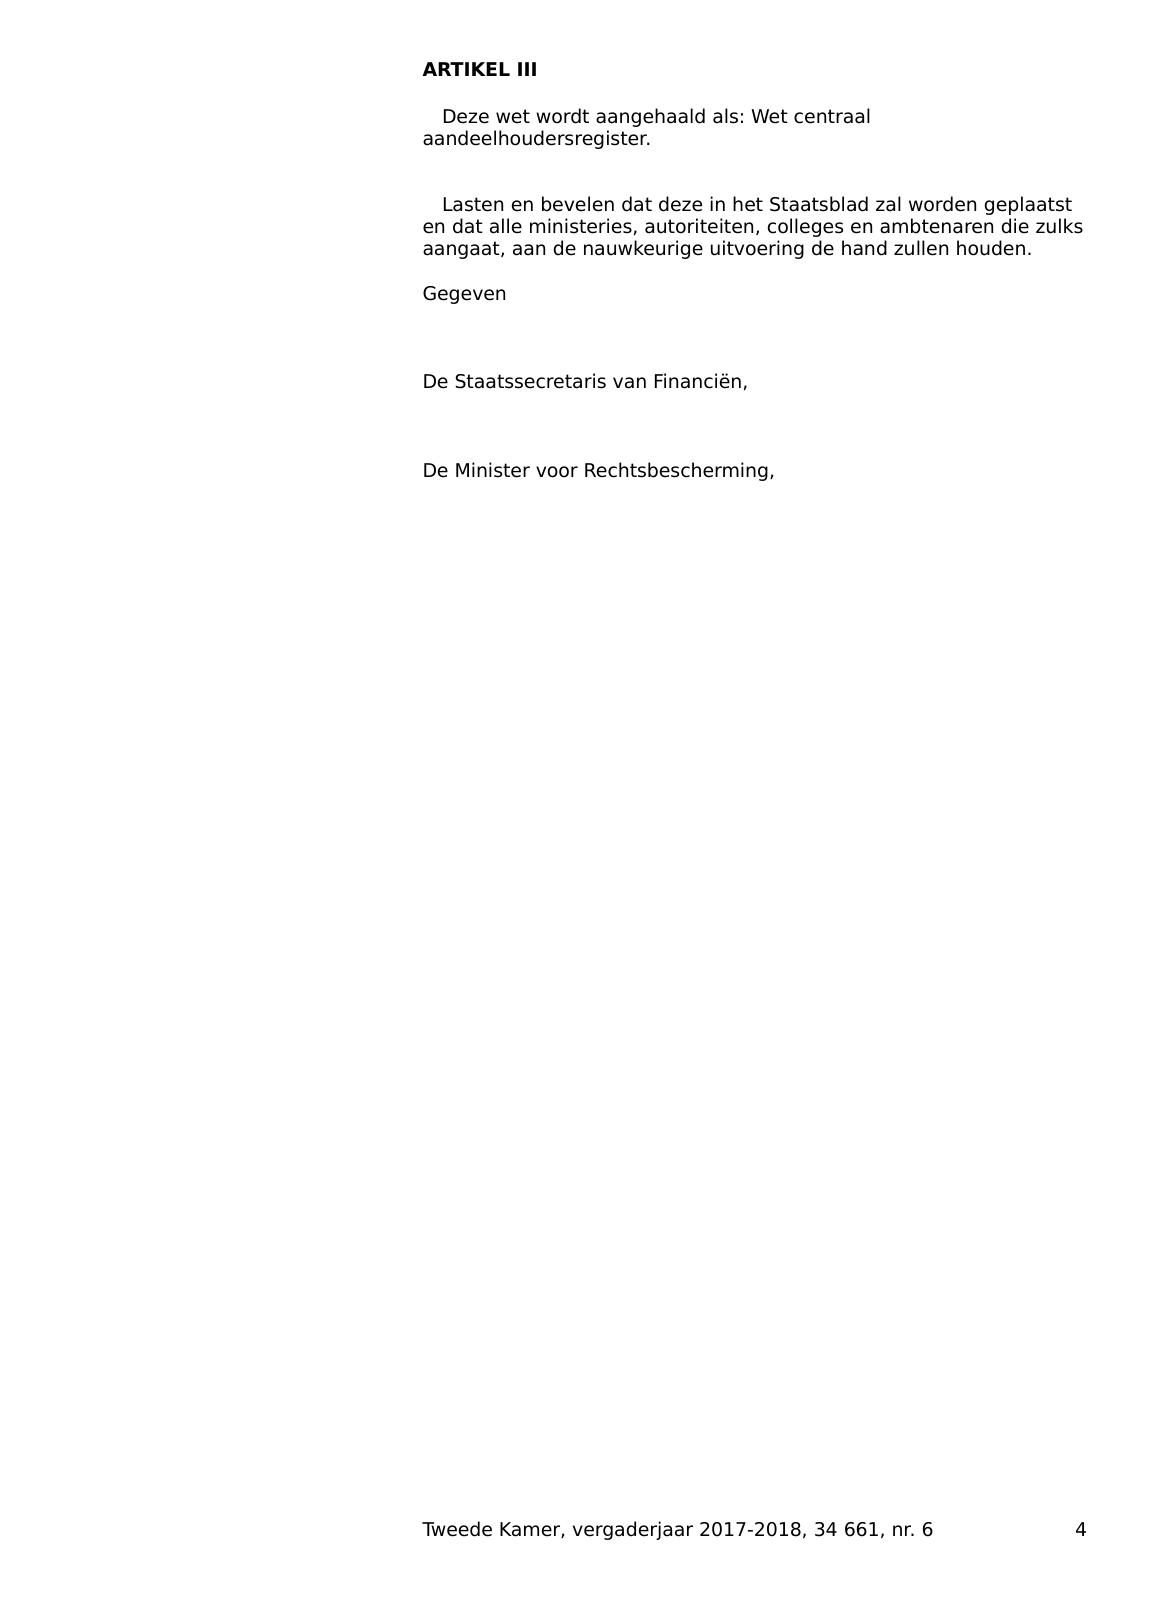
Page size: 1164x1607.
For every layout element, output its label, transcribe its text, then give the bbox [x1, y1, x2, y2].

text Deze wet wordt aangehaald als: Wet centraal aandeelhoudersregister. [422, 106, 1087, 150]
text Lasten en bevelen dat deze in het Staatsblad zal worden geplaatst en dat alle ministeries, autoriteiten, colleges en ambtenaren die zulks aangaat, aan de nauwkeurige uitvoering de hand zullen houden. [422, 194, 1087, 260]
text De Staatssecretaris van Financiën, [422, 371, 1087, 393]
text Gegeven [422, 282, 1087, 304]
text De Minister voor Rechtsbescherming, [422, 459, 1087, 482]
subtitle ARTIKEL III [422, 59, 1087, 81]
